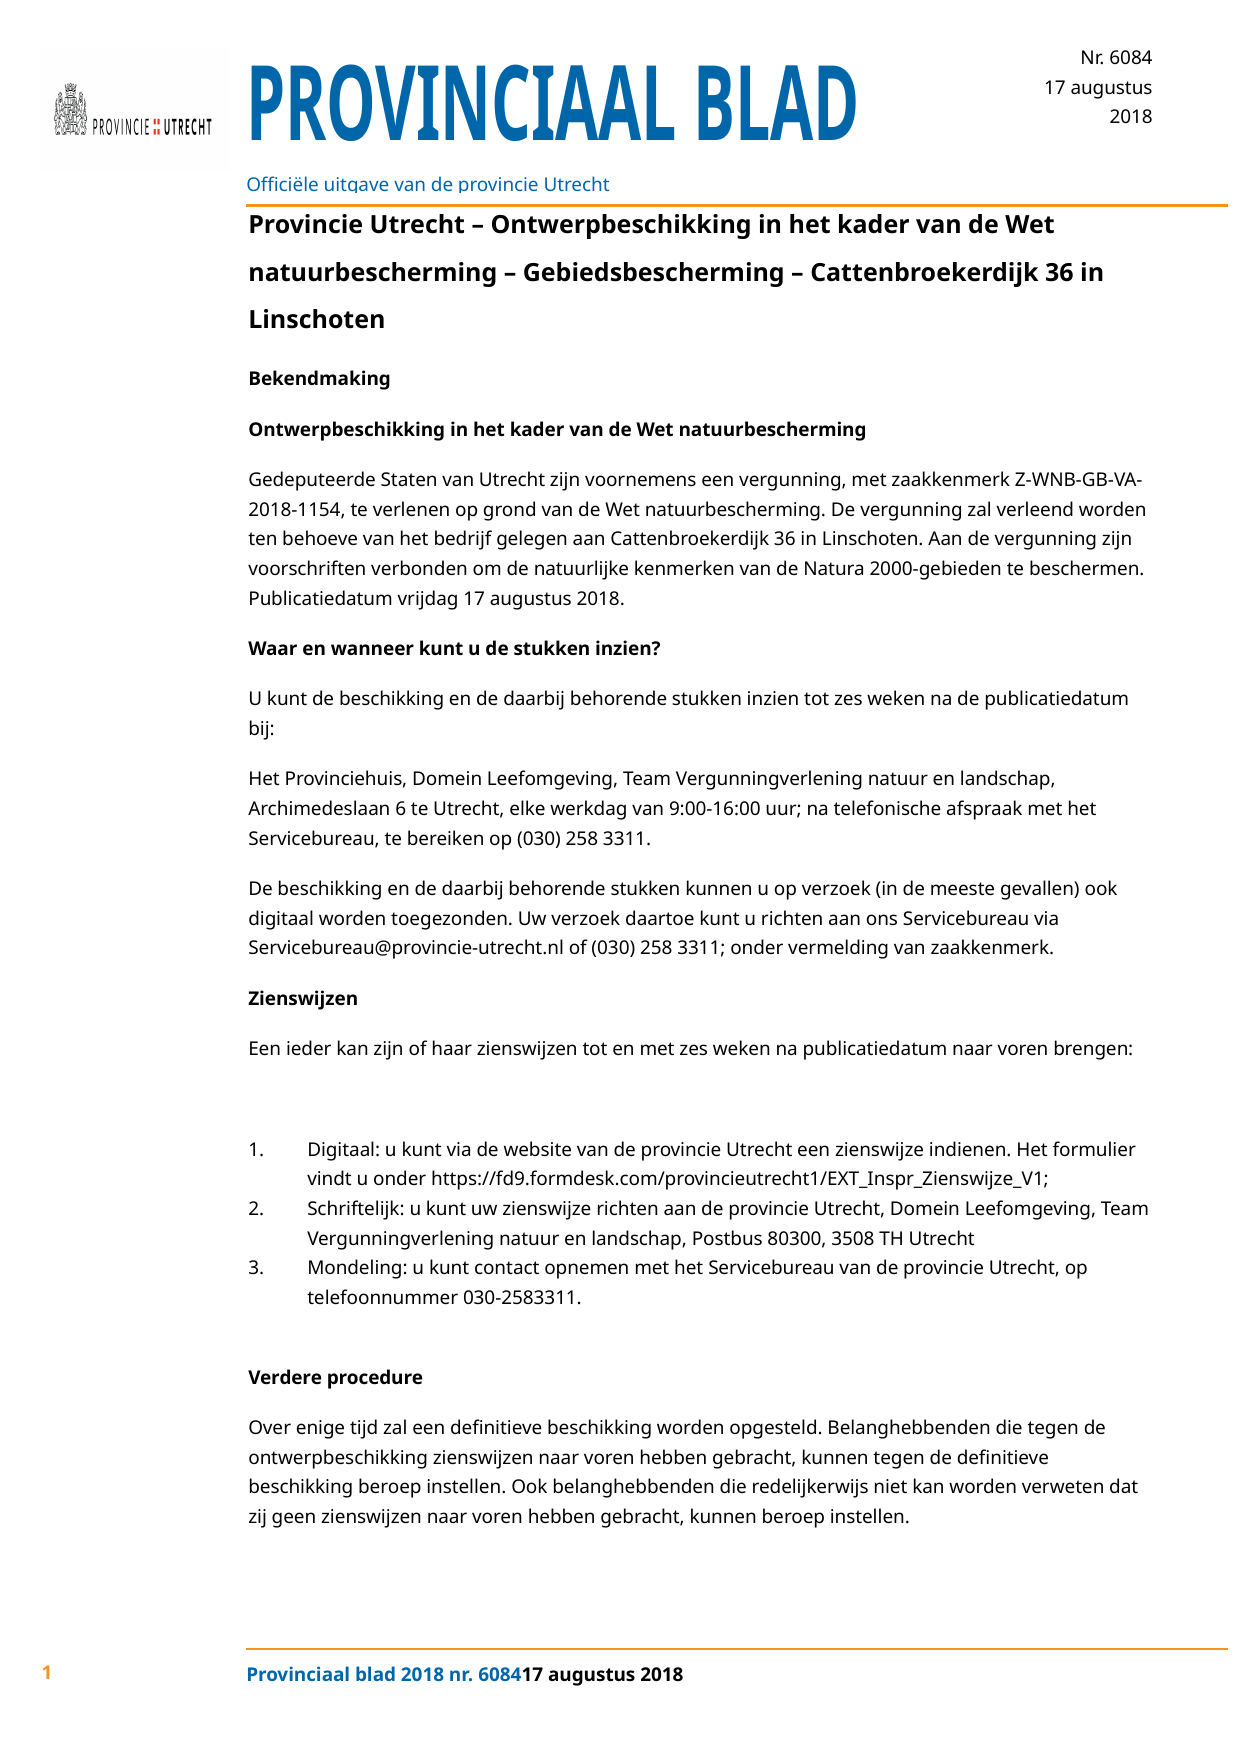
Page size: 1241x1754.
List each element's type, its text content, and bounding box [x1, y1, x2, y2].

text Zienswijzen [248, 985, 1152, 1010]
picture [41, 47, 231, 172]
text Gedeputeerde Staten van Utrecht zijn voornemens een vergunning, met zaakkenmerk Z-WNB-GB-VA-2018-1154, te verlenen op grond van de Wet natuurbescherming. De vergunning zal verleend worden ten behoeve van het bedrijf gelegen aan Cattenbroekerdijk 36 in Linschoten. Aan de vergunning zijn voorschriften verbonden om de natuurlijke kenmerken van de Natura 2000-gebieden te beschermen. Publicatiedatum vrijdag 17 augustus 2018. [248, 466, 1152, 610]
text Ontwerpbeschikking in het kader van de Wet natuurbescherming [248, 416, 1152, 442]
list Digitaal: u kunt via de website van de provincie Utrecht een zienswijze indienen. Het formulier vindt u onder https://fd9.formdesk.com/provincieutrecht1/EXT_Inspr_Zienswijze_V1; [248, 1136, 1152, 1191]
list Mondeling: u kunt contact opnemen met het Servicebureau van de provincie Utrecht, op telefoonnummer 030-2583311. [248, 1254, 1152, 1309]
text De beschikking en de daarbij behorende stukken kunnen u op verzoek (in de meeste gevallen) ook digitaal worden toegezonden. Uw verzoek daartoe kunt u richten aan ons Servicebureau via Servicebureau@provincie-utrecht.nl of (030) 258 3311; onder vermelding van zaakkenmerk. [248, 875, 1152, 960]
text Verdere procedure [248, 1364, 1152, 1389]
text Een ieder kan zijn of haar zienswijzen tot en met zes weken na publicatiedatum naar voren brengen: [248, 1035, 1152, 1061]
text Waar en wanneer kunt u de stukken inzien? [248, 635, 1152, 661]
text U kunt de beschikking en de daarbij behorende stukken inzien tot zes weken na de publicatiedatum bij: [248, 686, 1152, 741]
text Over enige tijd zal een definitieve beschikking worden opgesteld. Belanghebbenden die tegen de ontwerpbeschikking zienswijzen naar voren hebben gebracht, kunnen tegen de definitieve beschikking beroep instellen. Ook belanghebbenden die redelijkerwijs niet kan worden verweten dat zij geen zienswijzen naar voren hebben gebracht, kunnen beroep instellen. [248, 1414, 1152, 1529]
text Het Provinciehuis, Domein Leefomgeving, Team Vergunningverlening natuur en landschap, Archimedeslaan 6 te Utrecht, elke werkdag van 9:00-16:00 uur; na telefonische afspraak met het Servicebureau, te bereiken op (030) 258 3311. [248, 766, 1152, 850]
list Schriftelijk: u kunt uw zienswijze richten aan de provincie Utrecht, Domein Leefomgeving, Team Vergunningverlening natuur en landschap, Postbus 80300, 3508 TH Utrecht [248, 1195, 1152, 1250]
text Provincie Utrecht – Ontwerpbeschikking in het kader van de Wet natuurbescherming – Gebiedsbescherming – Cattenbroekerdijk 36 in Linschoten [248, 207, 1152, 336]
text Bekendmaking [248, 366, 1152, 391]
